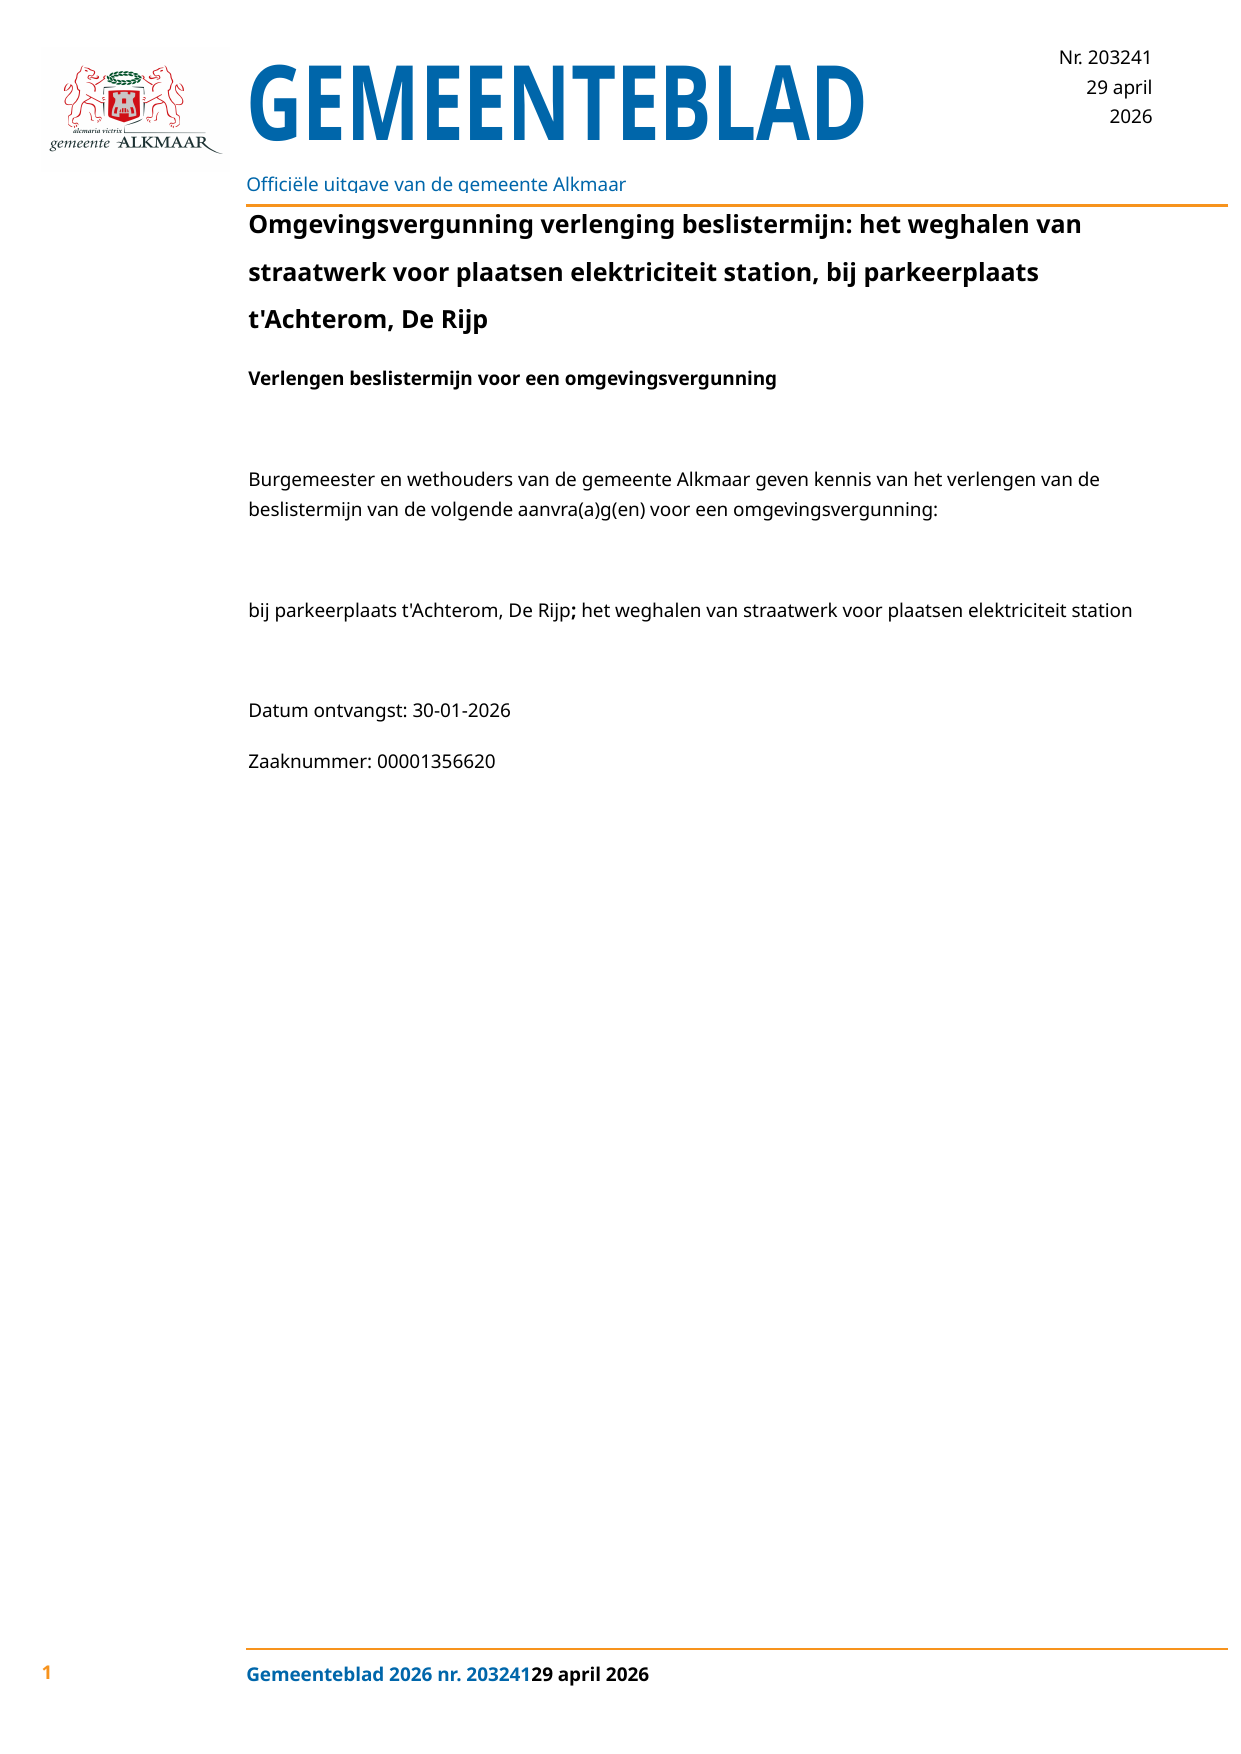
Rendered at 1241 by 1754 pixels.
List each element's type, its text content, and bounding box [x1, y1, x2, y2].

text Verlengen beslistermijn voor een omgevingsvergunning [248, 366, 1152, 391]
picture [41, 47, 231, 172]
text Zaaknummer: 00001356620 [248, 748, 1152, 774]
text Datum ontvangst: 30-01-2026 [248, 698, 1152, 723]
text bij parkeerplaats t'Achterom, De Rijp; het weghalen van straatwerk voor plaatsen elektriciteit station [248, 597, 1152, 622]
text Burgemeester en wethouders van de gemeente Alkmaar geven kennis van het verlengen van de beslistermijn van de volgende aanvra(a)g(en) voor een omgevingsvergunning: [248, 466, 1152, 522]
text Omgevingsvergunning verlenging beslistermijn: het weghalen van straatwerk voor plaatsen elektriciteit station, bij parkeerplaats t'Achterom, De Rijp [248, 207, 1152, 336]
